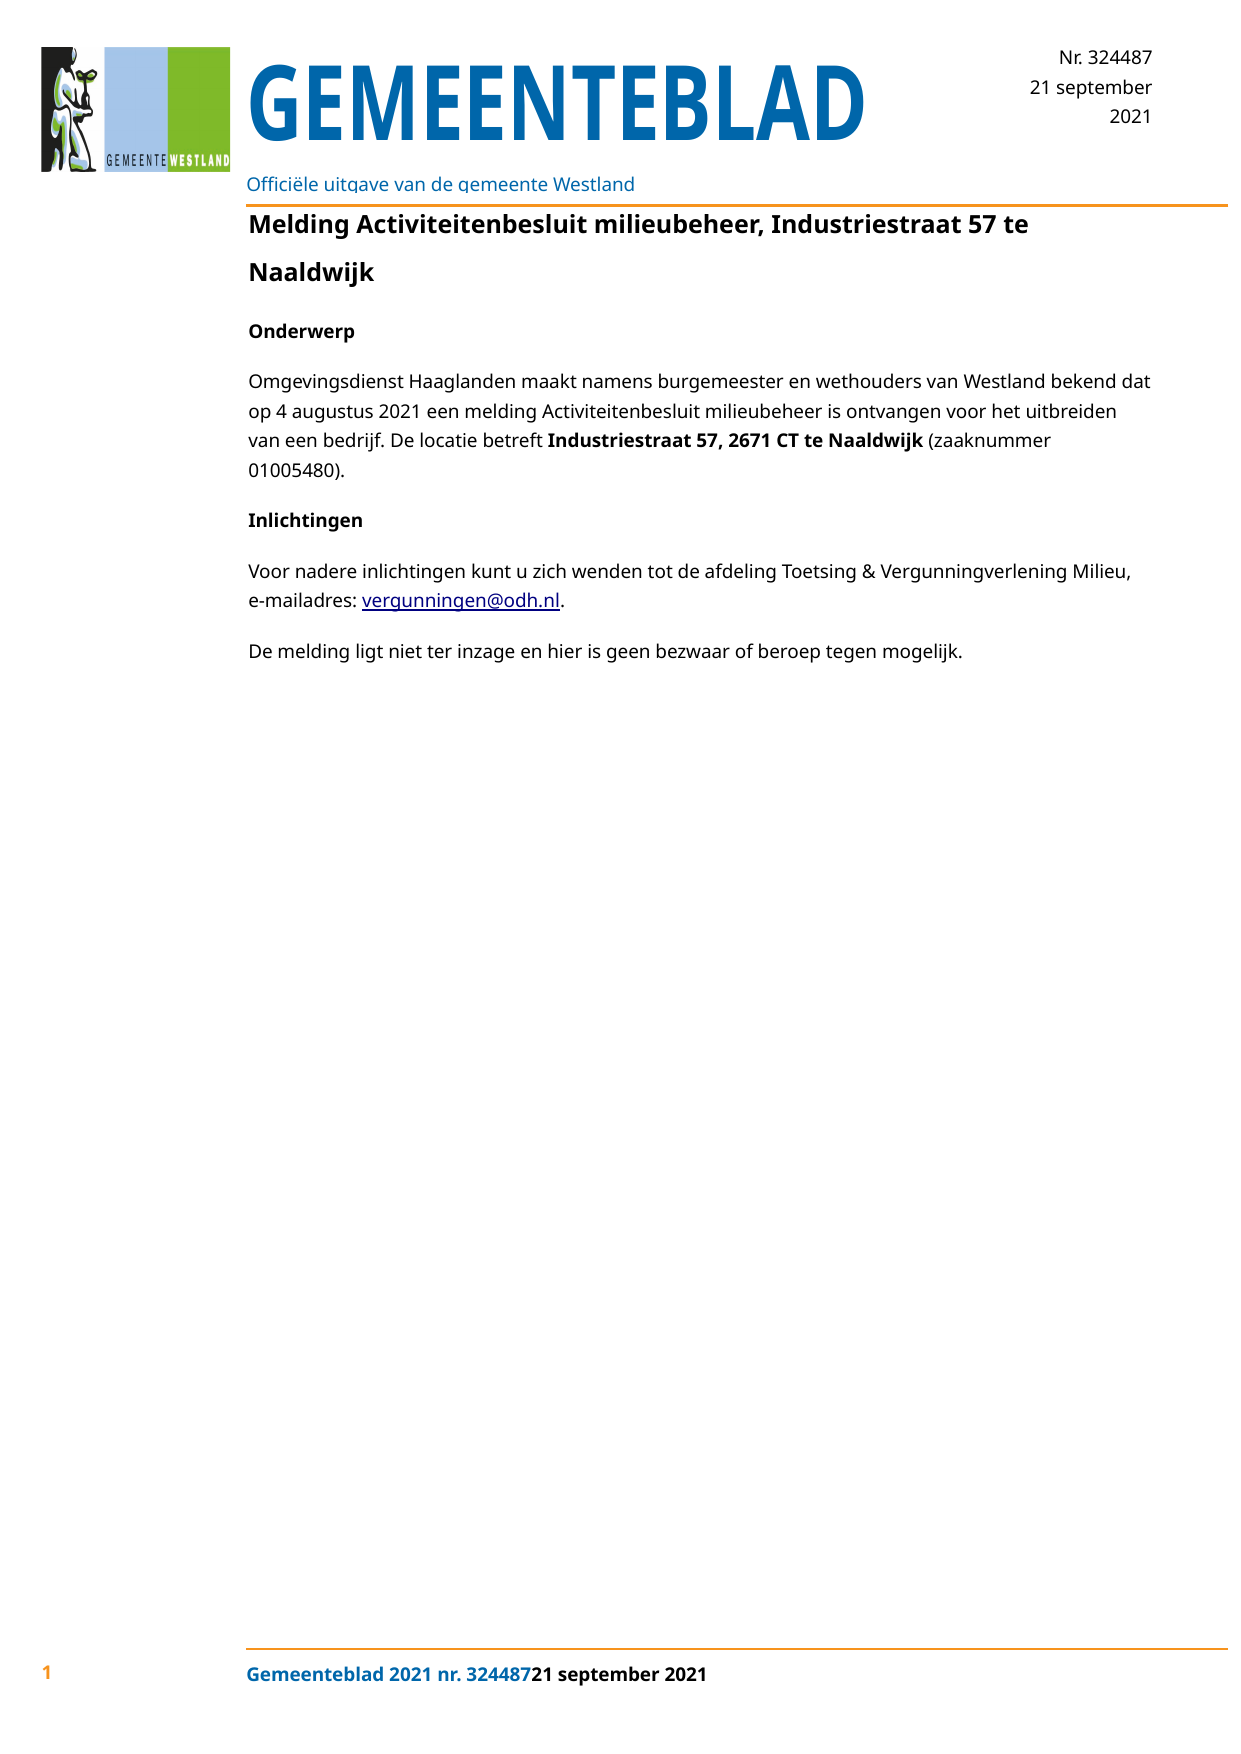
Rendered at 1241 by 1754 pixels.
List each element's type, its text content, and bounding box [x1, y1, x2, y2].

picture [41, 47, 231, 172]
text Melding Activiteitenbesluit milieubeheer, Industriestraat 57 te Naaldwijk [248, 207, 1152, 288]
text Inlichtingen [248, 507, 1152, 533]
text Voor nadere inlichtingen kunt u zich wenden tot de afdeling Toetsing & Vergunningverlening Milieu, e-mailadres: vergunningen@odh.nl. [248, 558, 1152, 613]
text Onderwerp [248, 318, 1152, 344]
text Omgevingsdienst Haaglanden maakt namens burgemeester en wethouders van Westland bekend dat op 4 augustus 2021 een melding Activiteitenbesluit milieubeheer is ontvangen voor het uitbreiden van een bedrijf. De locatie betreft Industriestraat 57, 2671 CT te Naaldwijk (zaaknummer 01005480). [248, 368, 1152, 483]
text De melding ligt niet ter inzage en hier is geen bezwaar of beroep tegen mogelijk. [248, 638, 1152, 664]
